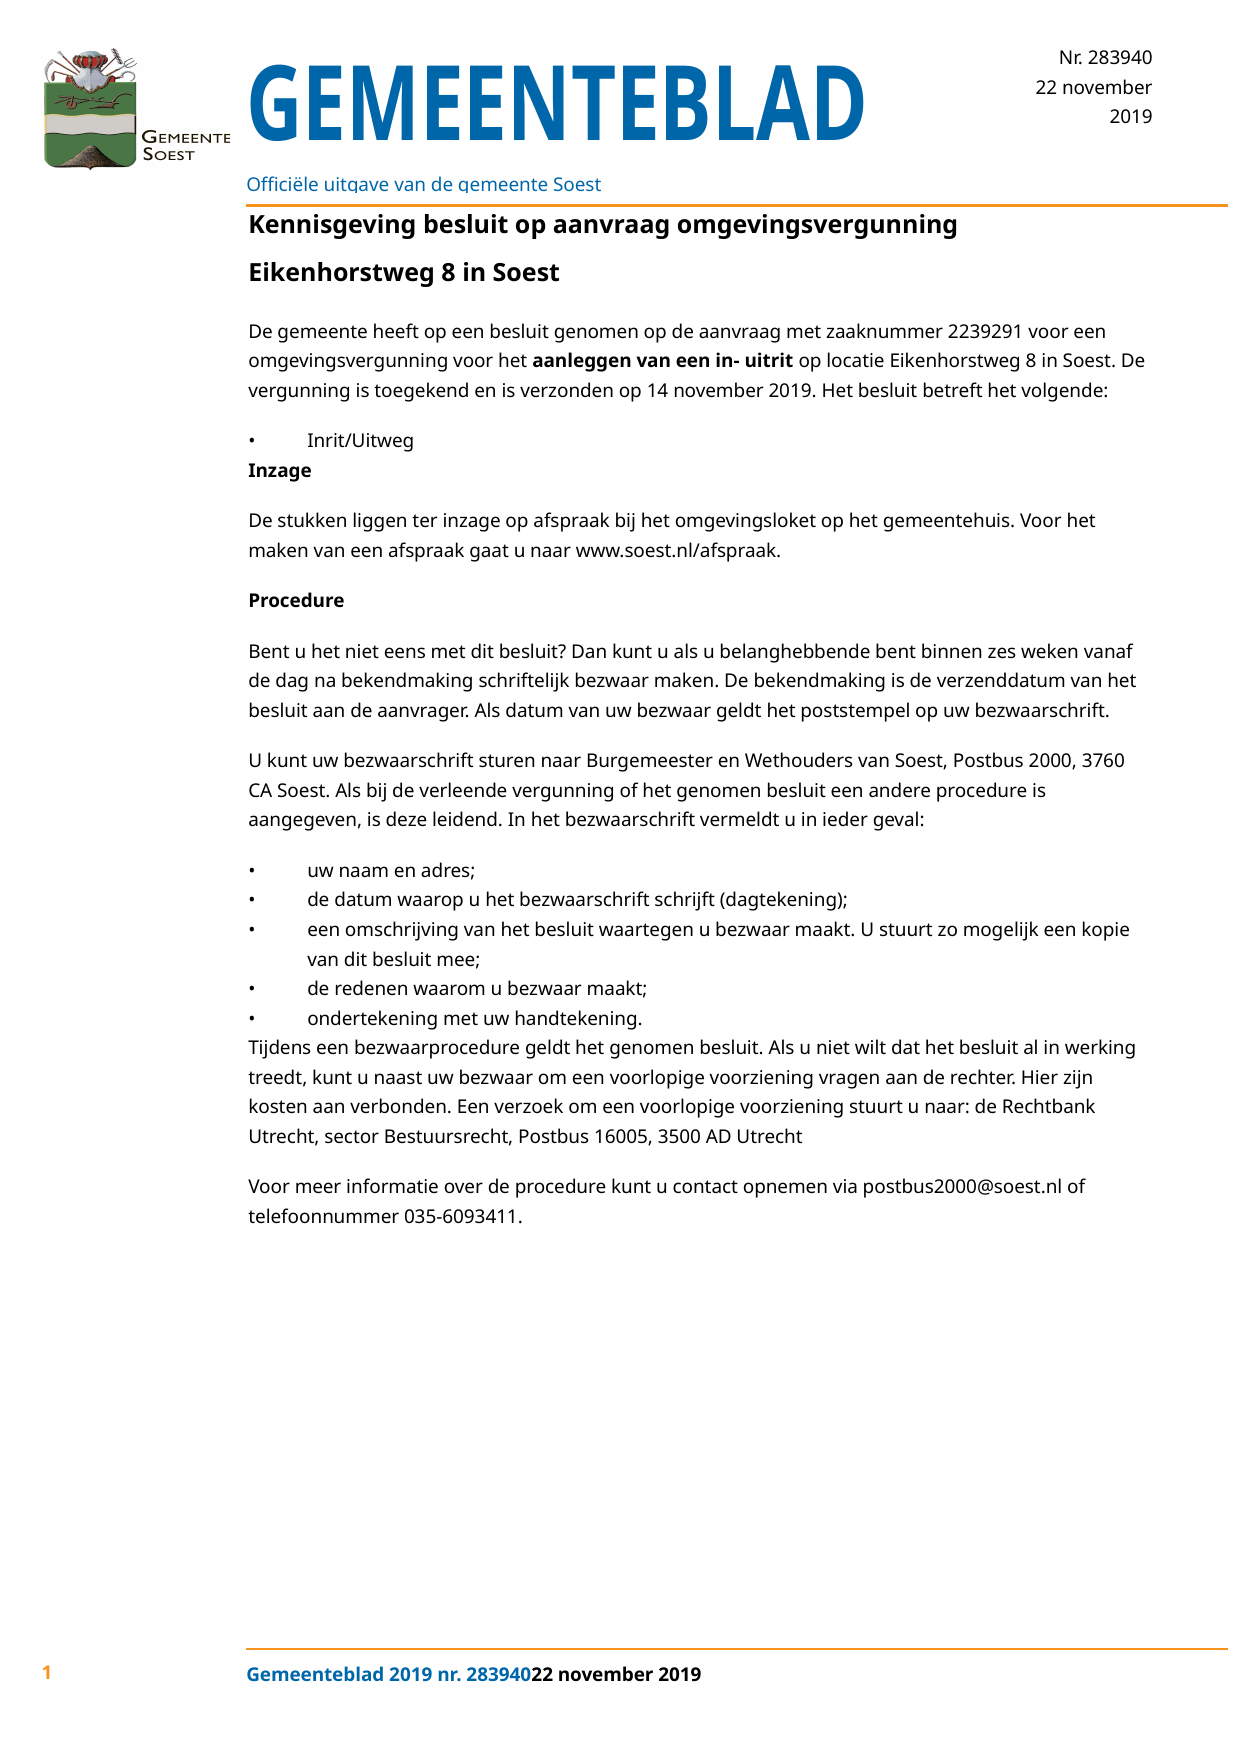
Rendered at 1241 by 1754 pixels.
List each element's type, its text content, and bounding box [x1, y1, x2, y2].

list Inrit/Uitweg [248, 427, 1152, 453]
list de datum waarop u het bezwaarschrift schrijft (dagtekening); [248, 887, 1152, 912]
text Bent u het niet eens met dit besluit? Dan kunt u als u belanghebbende bent binnen zes weken vanaf de dag na bekendmaking schriftelijk bezwaar maken. De bekendmaking is de verzenddatum van het besluit aan de aanvrager. Als datum van uw bezwaar geldt het poststempel op uw bezwaarschrift. [248, 638, 1152, 723]
list de redenen waarom u bezwaar maakt; [248, 975, 1152, 1001]
text De stukken liggen ter inzage op afspraak bij het omgevingsloket op het gemeentehuis. Voor het maken van een afspraak gaat u naar www.soest.nl/afspraak. [248, 507, 1152, 563]
text Procedure [248, 587, 1152, 613]
text Inzage [248, 457, 1152, 483]
list een omschrijving van het besluit waartegen u bezwaar maakt. U stuurt zo mogelijk een kopie van dit besluit mee; [248, 916, 1152, 972]
list uw naam en adres; [248, 857, 1152, 883]
text Voor meer informatie over de procedure kunt u contact opnemen via postbus2000@soest.nl of telefoonnummer 035-6093411. [248, 1174, 1152, 1229]
text Kennisgeving besluit op aanvraag omgevingsvergunning Eikenhorstweg 8 in Soest [248, 207, 1152, 288]
list ondertekening met uw handtekening. [248, 1005, 1152, 1031]
picture [41, 47, 231, 172]
text De gemeente heeft op een besluit genomen op de aanvraag met zaaknummer 2239291 voor een omgevingsvergunning voor het aanleggen van een in- uitrit op locatie Eikenhorstweg 8 in Soest. De vergunning is toegekend en is verzonden op 14 november 2019. Het besluit betreft het volgende: [248, 318, 1152, 403]
text U kunt uw bezwaarschrift sturen naar Burgemeester en Wethouders van Soest, Postbus 2000, 3760 CA Soest. Als bij de verleende vergunning of het genomen besluit een andere procedure is aangegeven, is deze leidend. In het bezwaarschrift vermeldt u in ieder geval: [248, 747, 1152, 832]
text Tijdens een bezwaarprocedure geldt het genomen besluit. Als u niet wilt dat het besluit al in werking treedt, kunt u naast uw bezwaar om een voorlopige voorziening vragen aan de rechter. Hier zijn kosten aan verbonden. Een verzoek om een voorlopige voorziening stuurt u naar: de Rechtbank Utrecht, sector Bestuursrecht, Postbus 16005, 3500 AD Utrecht [248, 1034, 1152, 1149]
